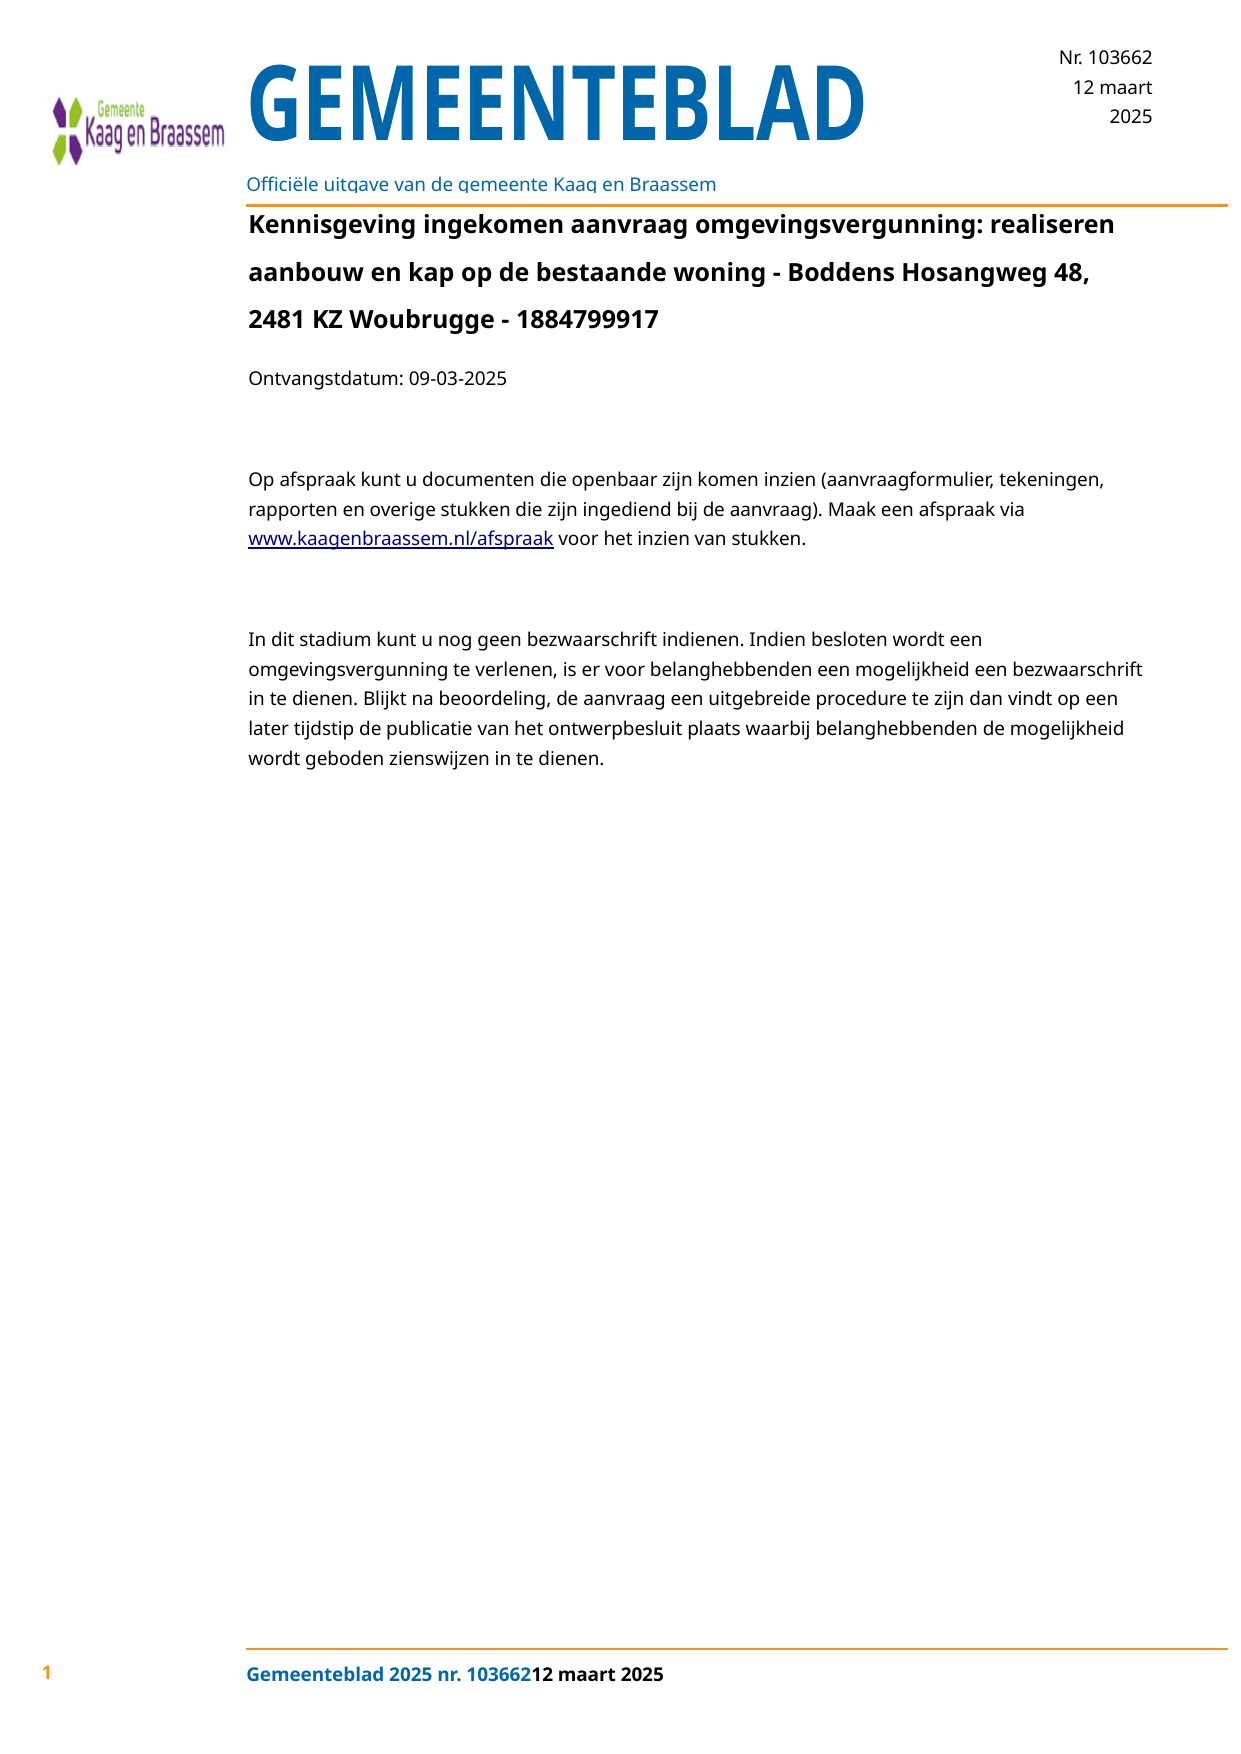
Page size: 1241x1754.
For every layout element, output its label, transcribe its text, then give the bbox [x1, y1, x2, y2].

text Ontvangstdatum: 09-03-2025 [248, 366, 1152, 391]
text Op afspraak kunt u documenten die openbaar zijn komen inzien (aanvraagformulier, tekeningen, rapporten en overige stukken die zijn ingediend bij de aanvraag). Maak een afspraak via www.kaagenbraassem.nl/afspraak voor het inzien van stukken. [248, 466, 1152, 551]
text Kennisgeving ingekomen aanvraag omgevingsvergunning: realiseren aanbouw en kap op de bestaande woning - Boddens Hosangweg 48, 2481 KZ Woubrugge - 1884799917 [248, 207, 1152, 336]
picture [41, 47, 231, 172]
text In dit stadium kunt u nog geen bezwaarschrift indienen. Indien besloten wordt een omgevingsvergunning te verlenen, is er voor belanghebbenden een mogelijkheid een bezwaarschrift in te dienen. Blijkt na beoordeling, de aanvraag een uitgebreide procedure te zijn dan vindt op een later tijdstip de publicatie van het ontwerpbesluit plaats waarbij belanghebbenden de mogelijkheid wordt geboden zienswijzen in te dienen. [248, 626, 1152, 770]
